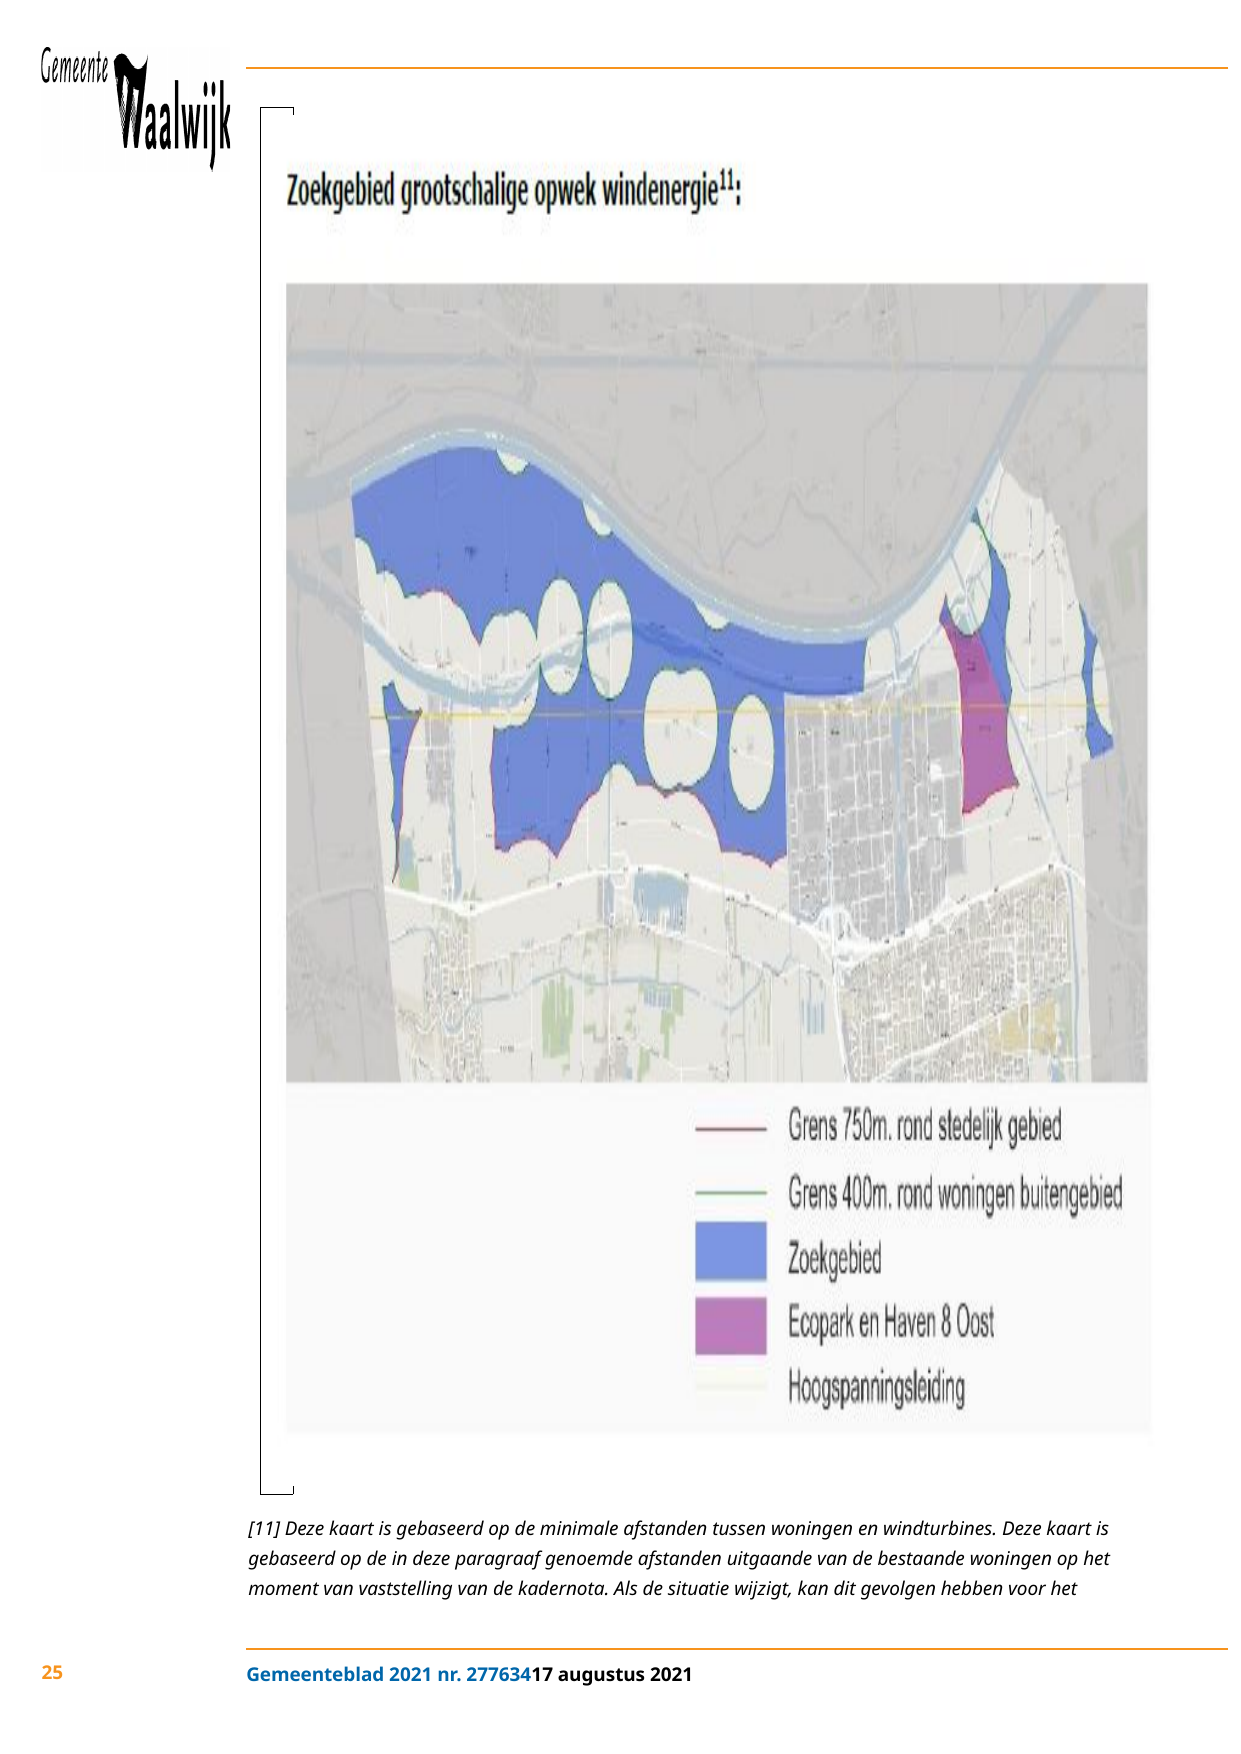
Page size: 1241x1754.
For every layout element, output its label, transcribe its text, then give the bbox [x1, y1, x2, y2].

picture [268, 115, 1173, 1486]
picture [41, 47, 231, 172]
text [11] Deze kaart is gebaseerd op de minimale afstanden tussen woningen en windturbines. Deze kaart is gebaseerd op de in deze paragraaf genoemde afstanden uitgaande van de bestaande woningen op het moment van vaststelling van de kadernota. Als de situatie wijzigt, kan dit gevolgen hebben voor het [248, 1516, 1152, 1600]
